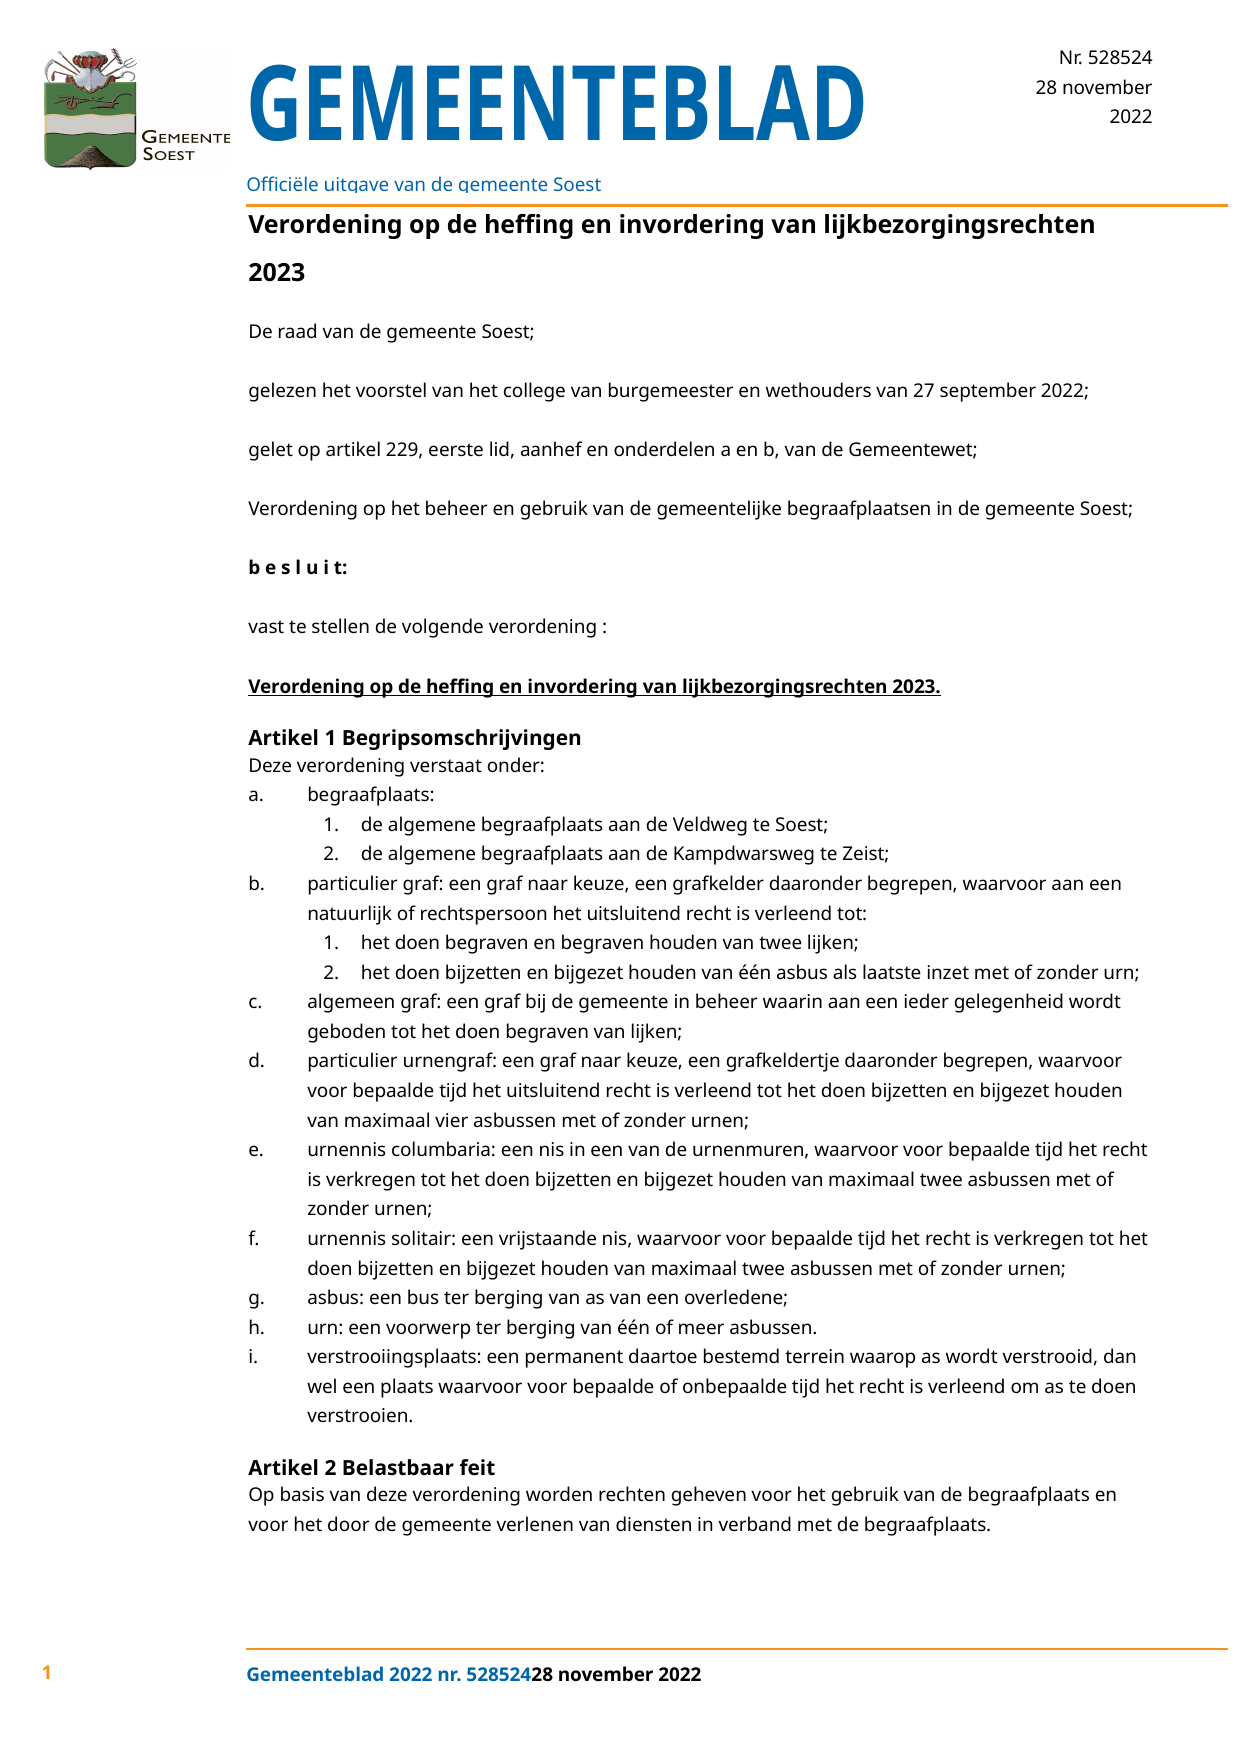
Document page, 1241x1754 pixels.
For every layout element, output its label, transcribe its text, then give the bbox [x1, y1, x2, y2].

text Artikel 2 Belastbaar feit [248, 1453, 1152, 1481]
list het doen begraven en begraven houden van twee lijken; [323, 929, 1152, 955]
text Op basis van deze verordening worden rechten geheven voor het gebruik van de begraafplaats en voor het door de gemeente verlenen van diensten in verband met de begraafplaats. [248, 1481, 1152, 1537]
text Artikel 1 Begripsomschrijvingen [248, 723, 1152, 752]
text vast te stellen de volgende verordening : [248, 614, 1152, 639]
text gelezen het voorstel van het college van burgemeester en wethouders van 27 september 2022; [248, 377, 1152, 403]
list urnennis columbaria: een nis in een van de urnenmuren, waarvoor voor bepaalde tijd het recht is verkregen tot het doen bijzetten en bijgezet houden van maximaal twee asbussen met of zonder urnen; [248, 1136, 1152, 1221]
text De raad van de gemeente Soest; [248, 318, 1152, 344]
list urn: een voorwerp ter berging van één of meer asbussen. [248, 1314, 1152, 1339]
text Verordening op de heffing en invordering van lijkbezorgingsrechten 2023 [248, 207, 1152, 288]
picture [41, 47, 231, 172]
list het doen bijzetten en bijgezet houden van één asbus als laatste inzet met of zonder urn; [323, 959, 1152, 984]
list de algemene begraafplaats aan de Kampdwarsweg te Zeist; [323, 841, 1152, 866]
text b e s l u i t: [248, 554, 1152, 580]
list de algemene begraafplaats aan de Veldweg te Soest; [323, 811, 1152, 837]
list verstrooiingsplaats: een permanent daartoe bestemd terrein waarop as wordt verstrooid, dan wel een plaats waarvoor voor bepaalde of onbepaalde tijd het recht is verleend om as te doen verstrooien. [248, 1343, 1152, 1428]
text gelet op artikel 229, eerste lid, aanhef en onderdelen a en b, van de Gemeentewet; [248, 436, 1152, 462]
list urnennis solitair: een vrijstaande nis, waarvoor voor bepaalde tijd het recht is verkregen tot het doen bijzetten en bijgezet houden van maximaal twee asbussen met of zonder urnen; [248, 1225, 1152, 1280]
list begraafplaats: [248, 781, 1152, 807]
text Verordening op het beheer en gebruik van de gemeentelijke begraafplaatsen in de gemeente Soest; [248, 495, 1152, 521]
list particulier graf: een graf naar keuze, een grafkelder daaronder begrepen, waarvoor aan een natuurlijk of rechtspersoon het uitsluitend recht is verleend tot: [248, 870, 1152, 925]
list particulier urnengraf: een graf naar keuze, een grafkeldertje daaronder begrepen, waarvoor voor bepaalde tijd het uitsluitend recht is verleend tot het doen bijzetten en bijgezet houden van maximaal vier asbussen met of zonder urnen; [248, 1048, 1152, 1132]
text Verordening op de heffing en invordering van lijkbezorgingsrechten 2023. [248, 673, 1152, 699]
list algemeen graf: een graf bij de gemeente in beheer waarin aan een ieder gelegenheid wordt geboden tot het doen begraven van lijken; [248, 988, 1152, 1044]
text Deze verordening verstaat onder: [248, 752, 1152, 777]
list asbus: een bus ter berging van as van een overledene; [248, 1284, 1152, 1310]
